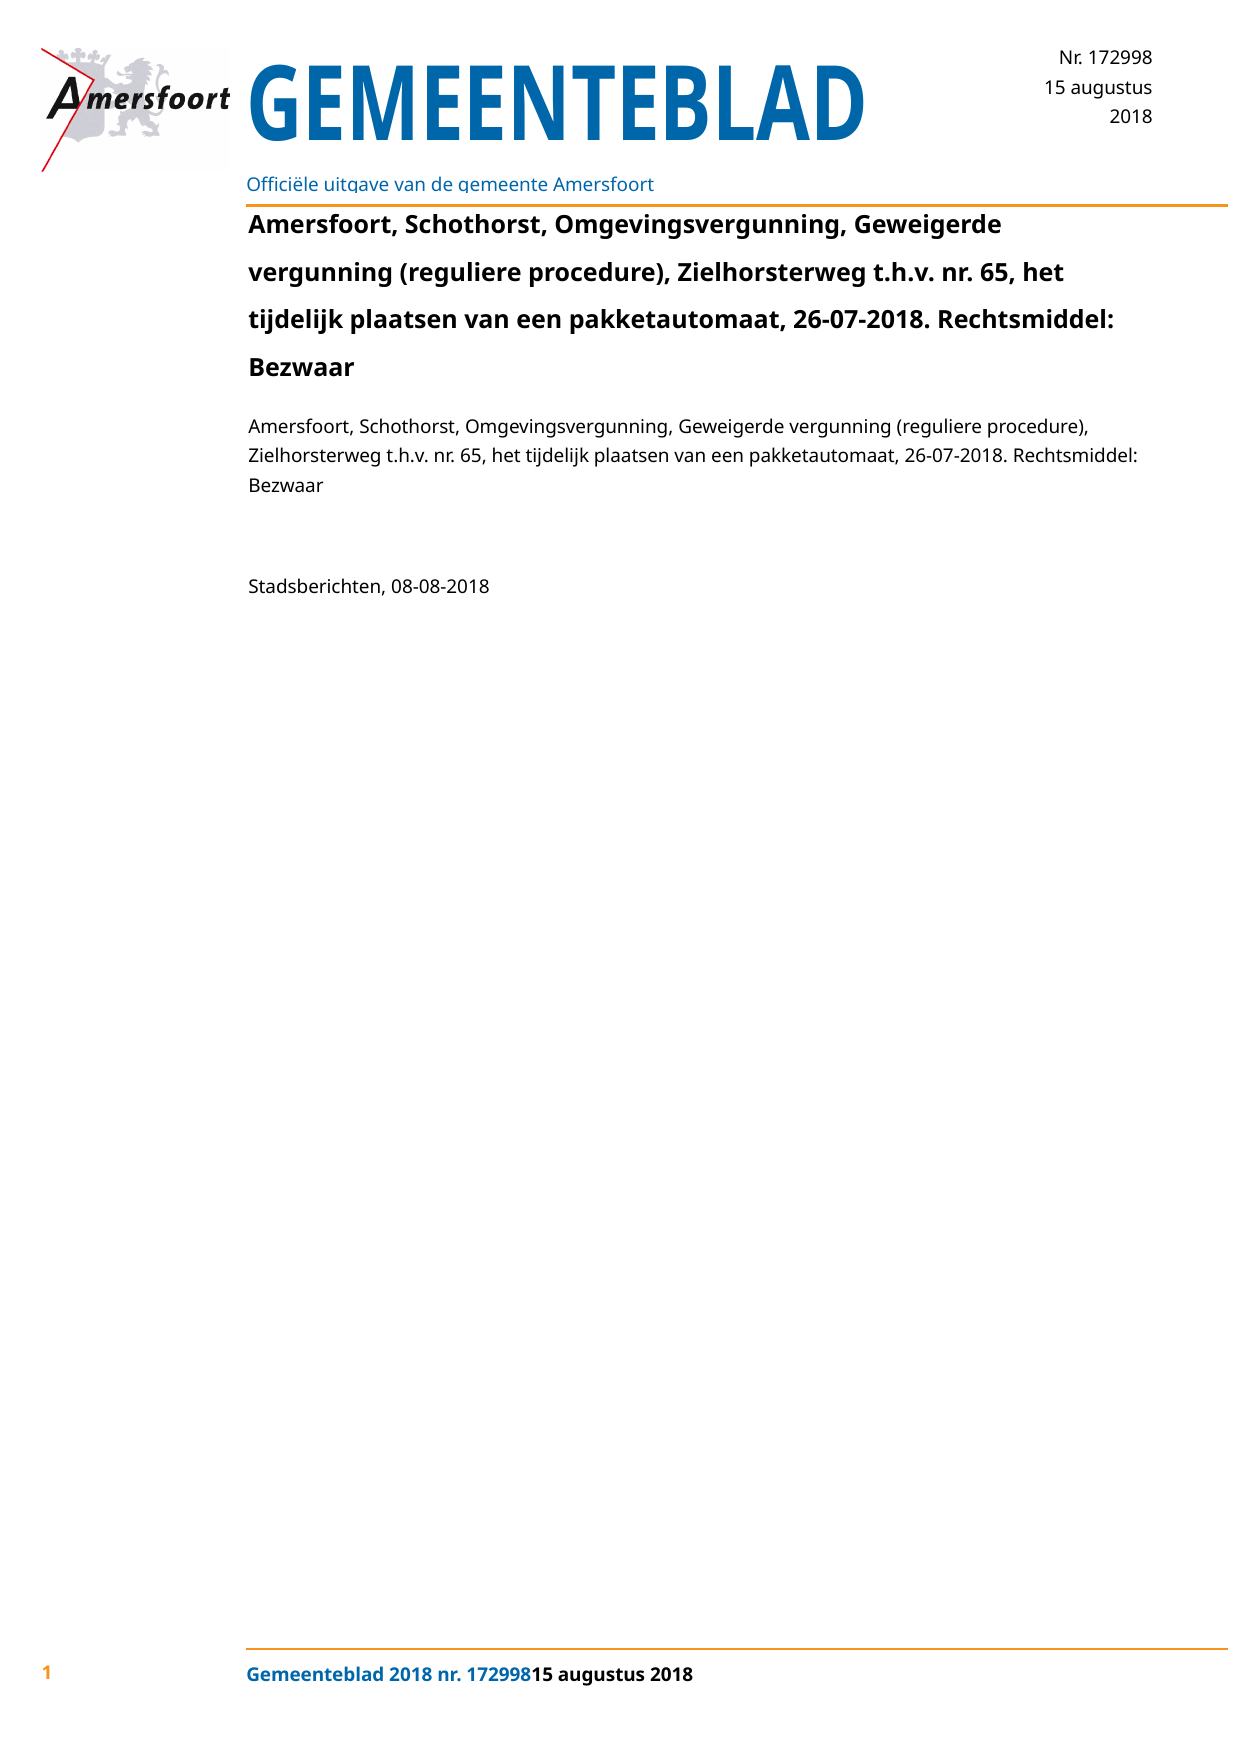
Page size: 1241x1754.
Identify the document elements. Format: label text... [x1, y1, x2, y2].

text Amersfoort, Schothorst, Omgevingsvergunning, Geweigerde vergunning (reguliere procedure), Zielhorsterweg t.h.v. nr. 65, het tijdelijk plaatsen van een pakketautomaat, 26-07-2018. Rechtsmiddel: Bezwaar [248, 413, 1152, 498]
text Stadsberichten, 08-08-2018 [248, 573, 1152, 599]
text Amersfoort, Schothorst, Omgevingsvergunning, Geweigerde vergunning (reguliere procedure), Zielhorsterweg t.h.v. nr. 65, het tijdelijk plaatsen van een pakketautomaat, 26-07-2018. Rechtsmiddel: Bezwaar [248, 207, 1152, 384]
picture [41, 47, 231, 172]
